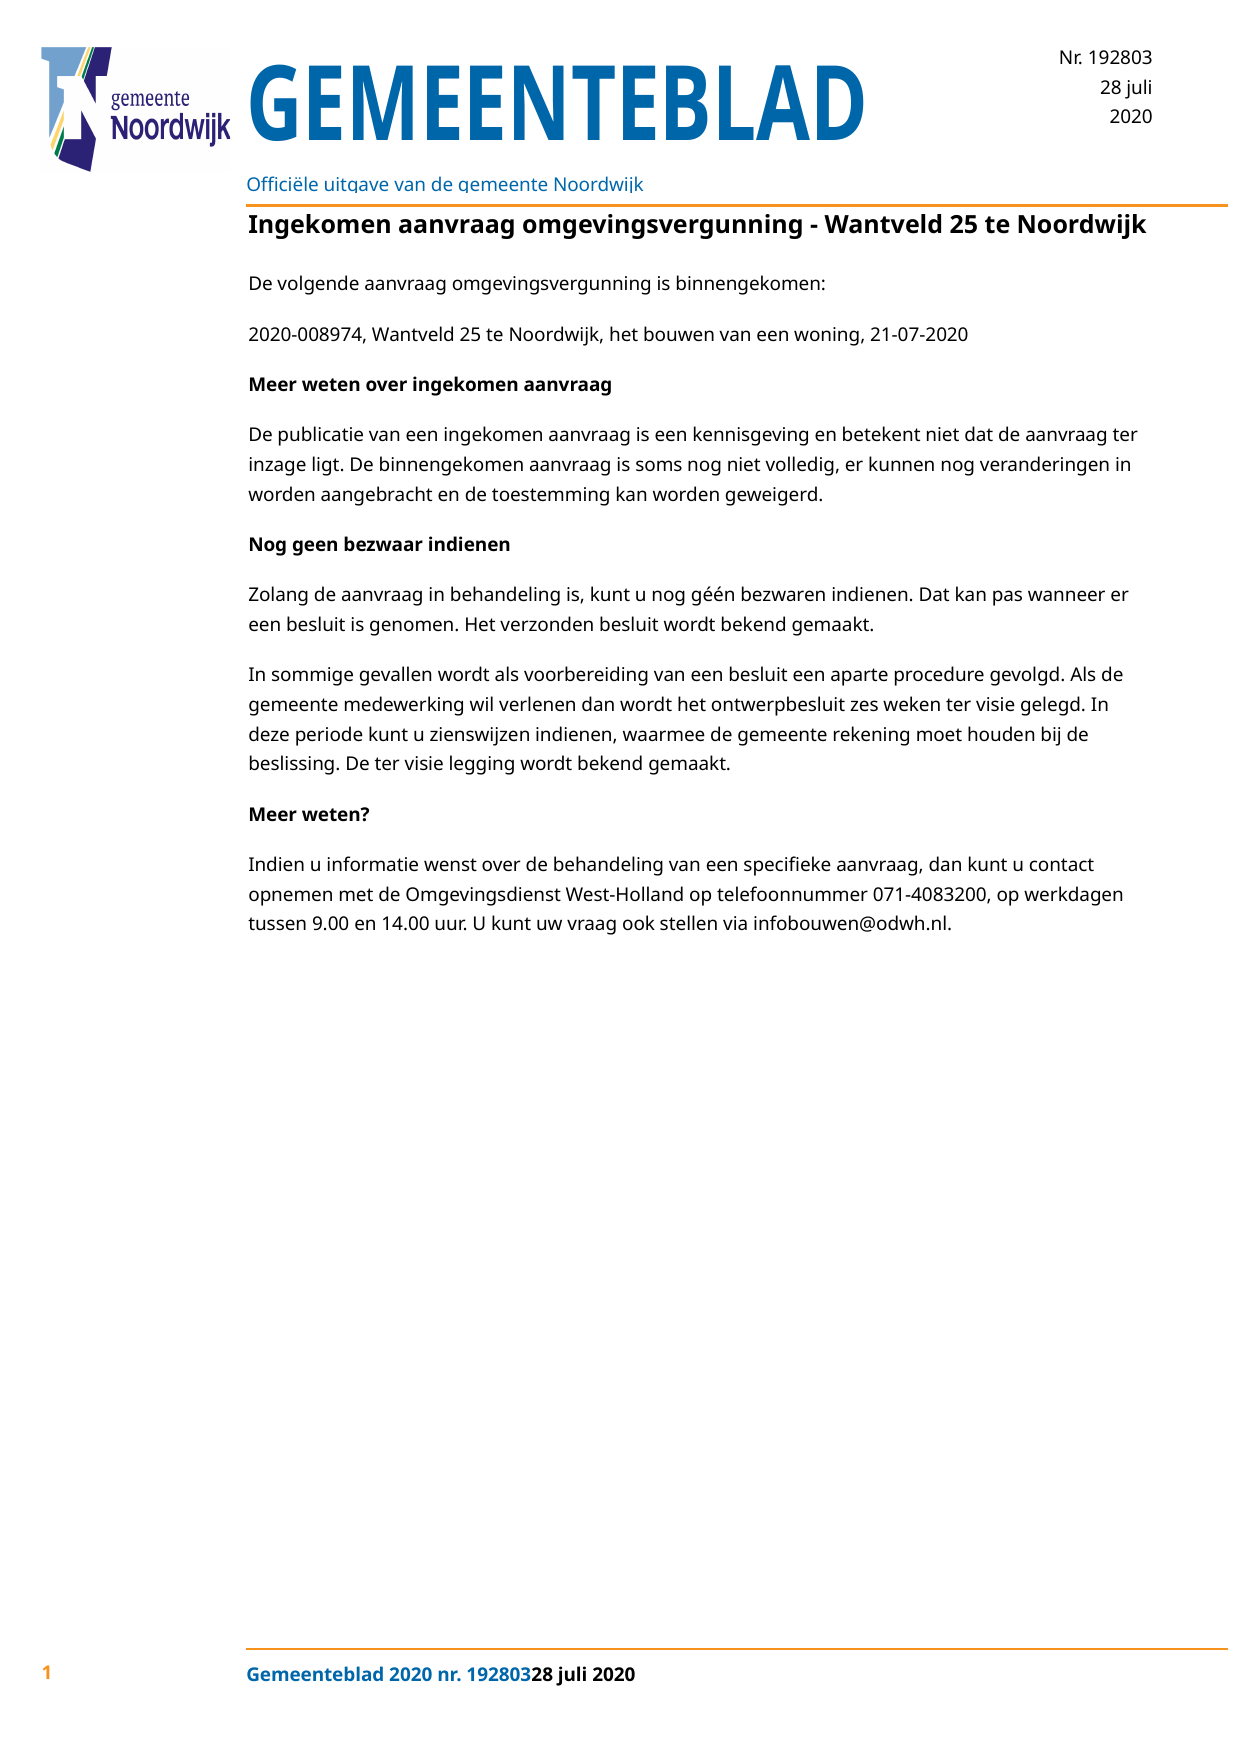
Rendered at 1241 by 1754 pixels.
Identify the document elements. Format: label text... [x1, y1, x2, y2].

text Meer weten? [248, 801, 1152, 826]
text Zolang de aanvraag in behandeling is, kunt u nog géén bezwaren indienen. Dat kan pas wanneer er een besluit is genomen. Het verzonden besluit wordt bekend gemaakt. [248, 582, 1152, 637]
text De publicatie van een ingekomen aanvraag is een kennisgeving en betekent niet dat de aanvraag ter inzage ligt. De binnengekomen aanvraag is soms nog niet volledig, er kunnen nog veranderingen in worden aangebracht en de toestemming kan worden geweigerd. [248, 422, 1152, 506]
text 2020-008974, Wantveld 25 te Noordwijk, het bouwen van een woning, 21-07-2020 [248, 321, 1152, 346]
text Nog geen bezwaar indienen [248, 531, 1152, 557]
text Indien u informatie wenst over de behandeling van een specifieke aanvraag, dan kunt u contact opnemen met de Omgevingsdienst West-Holland op telefoonnummer 071-4083200, op werkdagen tussen 9.00 en 14.00 uur. U kunt uw vraag ook stellen via infobouwen@odwh.nl. [248, 851, 1152, 936]
text De volgende aanvraag omgevingsvergunning is binnengekomen: [248, 270, 1152, 296]
text Meer weten over ingekomen aanvraag [248, 371, 1152, 397]
picture [41, 47, 231, 172]
text In sommige gevallen wordt als voorbereiding van een besluit een aparte procedure gevolgd. Als de gemeente medewerking wil verlenen dan wordt het ontwerpbesluit zes weken ter visie gelegd. In deze periode kunt u zienswijzen indienen, waarmee de gemeente rekening moet houden bij de beslissing. De ter visie legging wordt bekend gemaakt. [248, 662, 1152, 776]
text Ingekomen aanvraag omgevingsvergunning - Wantveld 25 te Noordwijk [248, 207, 1152, 241]
